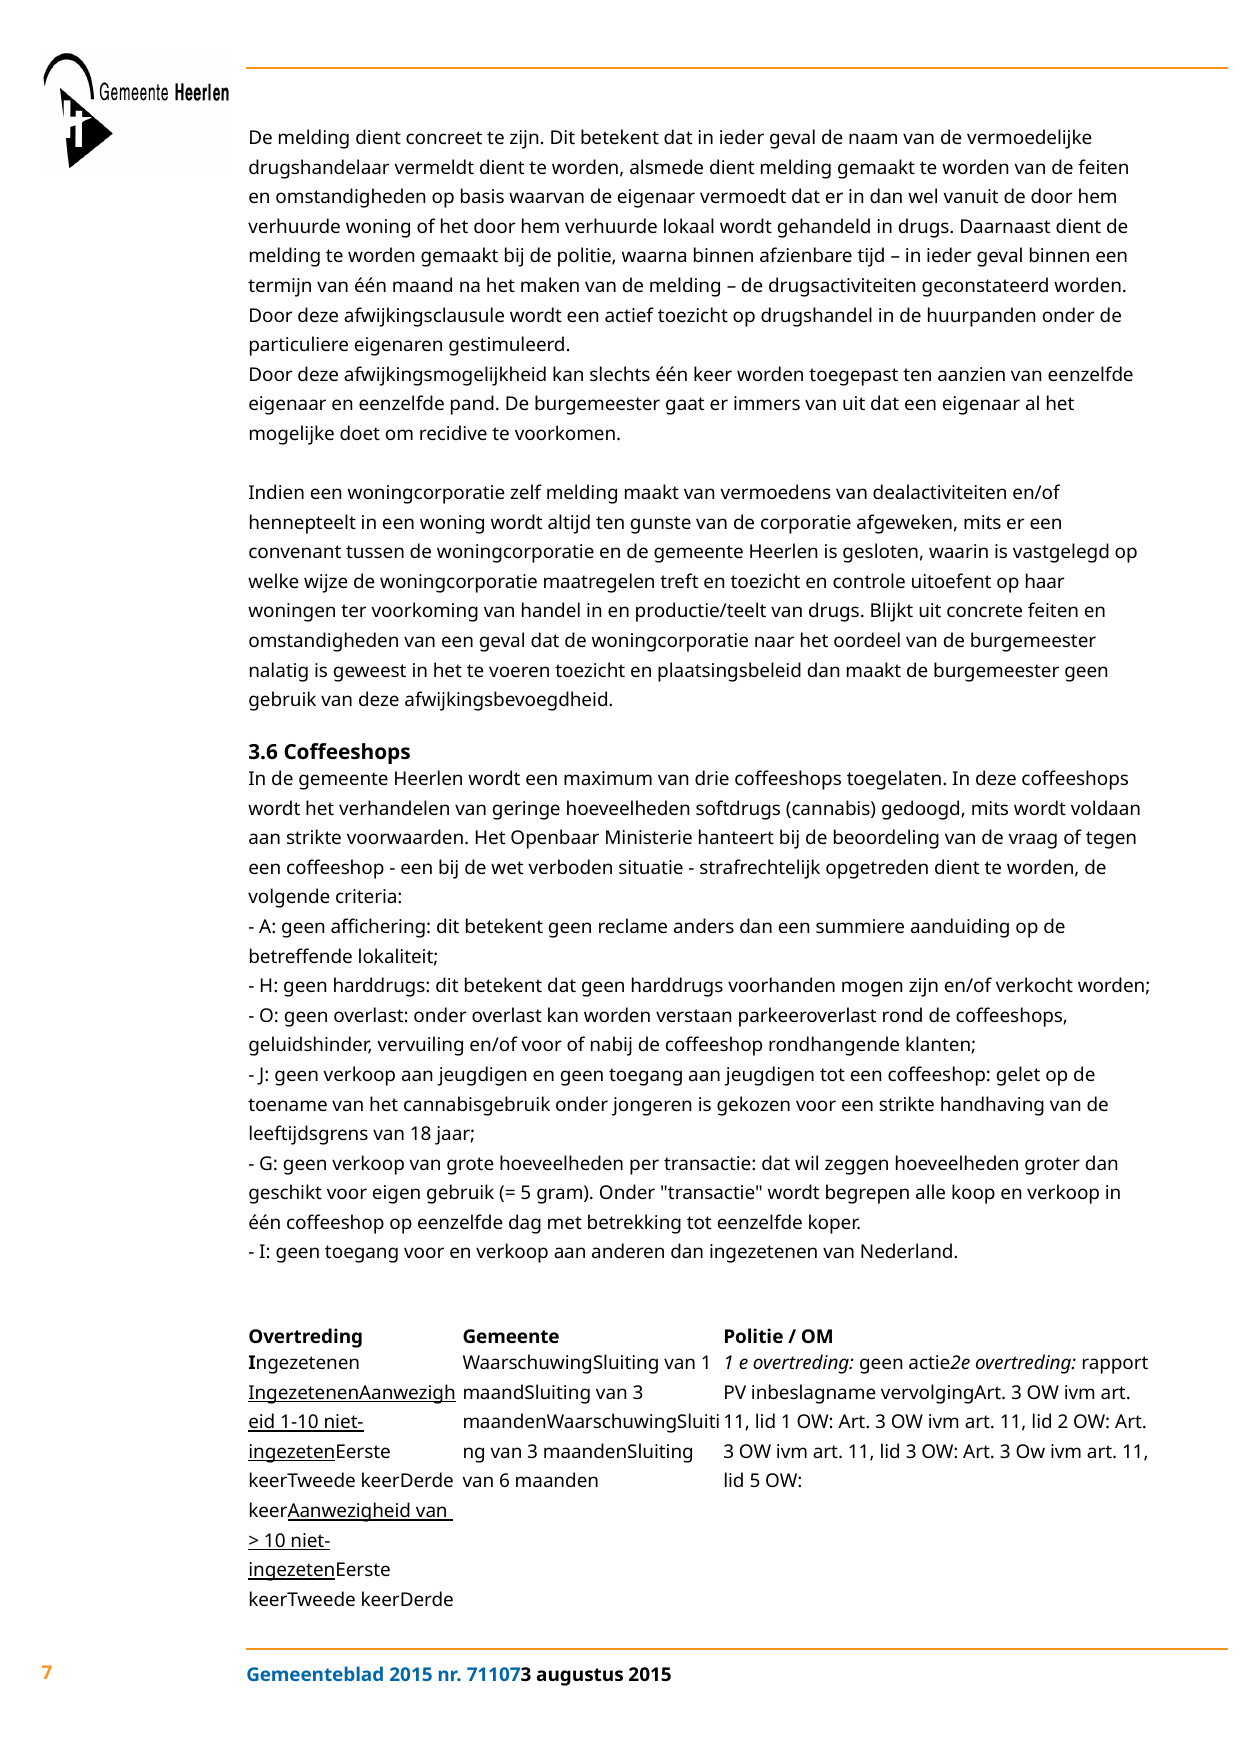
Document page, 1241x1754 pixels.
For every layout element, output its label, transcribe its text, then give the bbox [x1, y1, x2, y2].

text - A: geen affichering: dit betekent geen reclame anders dan een summiere aanduiding op de betreffende lokaliteit; [248, 913, 1152, 968]
text - I: geen toegang voor en verkoop aan anderen dan ingezetenen van Nederland. [248, 1239, 1152, 1264]
table_cell 1 e overtreding: geen actie2e overtreding: rapport PV inbeslagname vervolgingArt. 3 OW ivm art. 11, lid 1 OW: Art. 3 OW ivm art. 11, lid 2 OW: Art. 3 OW ivm art. 11, lid 3 OW: Art. 3 Ow ivm art. 11, lid 5 OW: [723, 1349, 1152, 1612]
text - H: geen harddrugs: dit betekent dat geen harddrugs voorhanden mogen zijn en/of verkocht worden; [248, 972, 1152, 998]
table_header Gemeente [462, 1324, 723, 1349]
text Indien een woningcorporatie zelf melding maakt van vermoedens van dealactiviteiten en/of hennepteelt in een woning wordt altijd ten gunste van de corporatie afgeweken, mits er een convenant tussen de woningcorporatie en de gemeente Heerlen is gesloten, waarin is vastgelegd op welke wijze de woningcorporatie maatregelen treft en toezicht en controle uitoefent op haar woningen ter voorkoming van handel in en productie/teelt van drugs. Blijkt uit concrete feiten en omstandigheden van een geval dat de woningcorporatie naar het oordeel van de burgemeester nalatig is geweest in het te voeren toezicht en plaatsingsbeleid dan maakt de burgemeester geen gebruik van deze afwijkingsbevoegdheid. [248, 479, 1152, 712]
table_cell Ingezetenen IngezetenenAanwezigheid 1-10 niet-ingezetenEerste keerTweede keerDerde keerAanwezigheid van > 10 niet-ingezetenEerste keerTweede keerDerde [248, 1349, 462, 1612]
text - G: geen verkoop van grote hoeveelheden per transactie: dat wil zeggen hoeveelheden groter dan geschikt voor eigen gebruik (= 5 gram). Onder "transactie" wordt begrepen alle koop en verkoop in één coffeeshop op eenzelfde dag met betrekking tot eenzelfde koper. [248, 1150, 1152, 1235]
text - J: geen verkoop aan jeugdigen en geen toegang aan jeugdigen tot een coffeeshop: gelet op de toename van het cannabisgebruik onder jongeren is gekozen voor een strikte handhaving van de leeftijdsgrens van 18 jaar; [248, 1061, 1152, 1146]
text De melding dient concreet te zijn. Dit betekent dat in ieder geval de naam van de vermoedelijke drugshandelaar vermeldt dient te worden, alsmede dient melding gemaakt te worden van de feiten en omstandigheden op basis waarvan de eigenaar vermoedt dat er in dan wel vanuit de door hem verhuurde woning of het door hem verhuurde lokaal wordt gehandeld in drugs. Daarnaast dient de melding te worden gemaakt bij de politie, waarna binnen afzienbare tijd – in ieder geval binnen een termijn van één maand na het maken van de melding – de drugsactiviteiten geconstateerd worden. [248, 124, 1152, 298]
table_cell WaarschuwingSluiting van 1 maandSluiting van 3 maandenWaarschuwingSluiting van 3 maandenSluiting van 6 maanden [462, 1349, 723, 1612]
text Door deze afwijkingsmogelijkheid kan slechts één keer worden toegepast ten aanzien van eenzelfde eigenaar en eenzelfde pand. De burgemeester gaat er immers van uit dat een eigenaar al het mogelijke doet om recidive te voorkomen. [248, 361, 1152, 446]
table_header Overtreding [248, 1324, 462, 1349]
text In de gemeente Heerlen wordt een maximum van drie coffeeshops toegelaten. In deze coffeeshops wordt het verhandelen van geringe hoeveelheden softdrugs (cannabis) gedoogd, mits wordt voldaan aan strikte voorwaarden. Het Openbaar Ministerie hanteert bij de beoordeling van de vraag of tegen een coffeeshop - een bij de wet verboden situatie - strafrechtelijk opgetreden dient te worden, de volgende criteria: [248, 765, 1152, 909]
picture [41, 47, 231, 172]
text 3.6 Coffeeshops [248, 737, 1152, 765]
text Door deze afwijkingsclausule wordt een actief toezicht op drugshandel in de huurpanden onder de particuliere eigenaren gestimuleerd. [248, 302, 1152, 357]
text - O: geen overlast: onder overlast kan worden verstaan parkeeroverlast rond de coffeeshops, geluidshinder, vervuiling en/of voor of nabij de coffeeshop rondhangende klanten; [248, 1002, 1152, 1057]
table_header Politie / OM [723, 1324, 1152, 1349]
